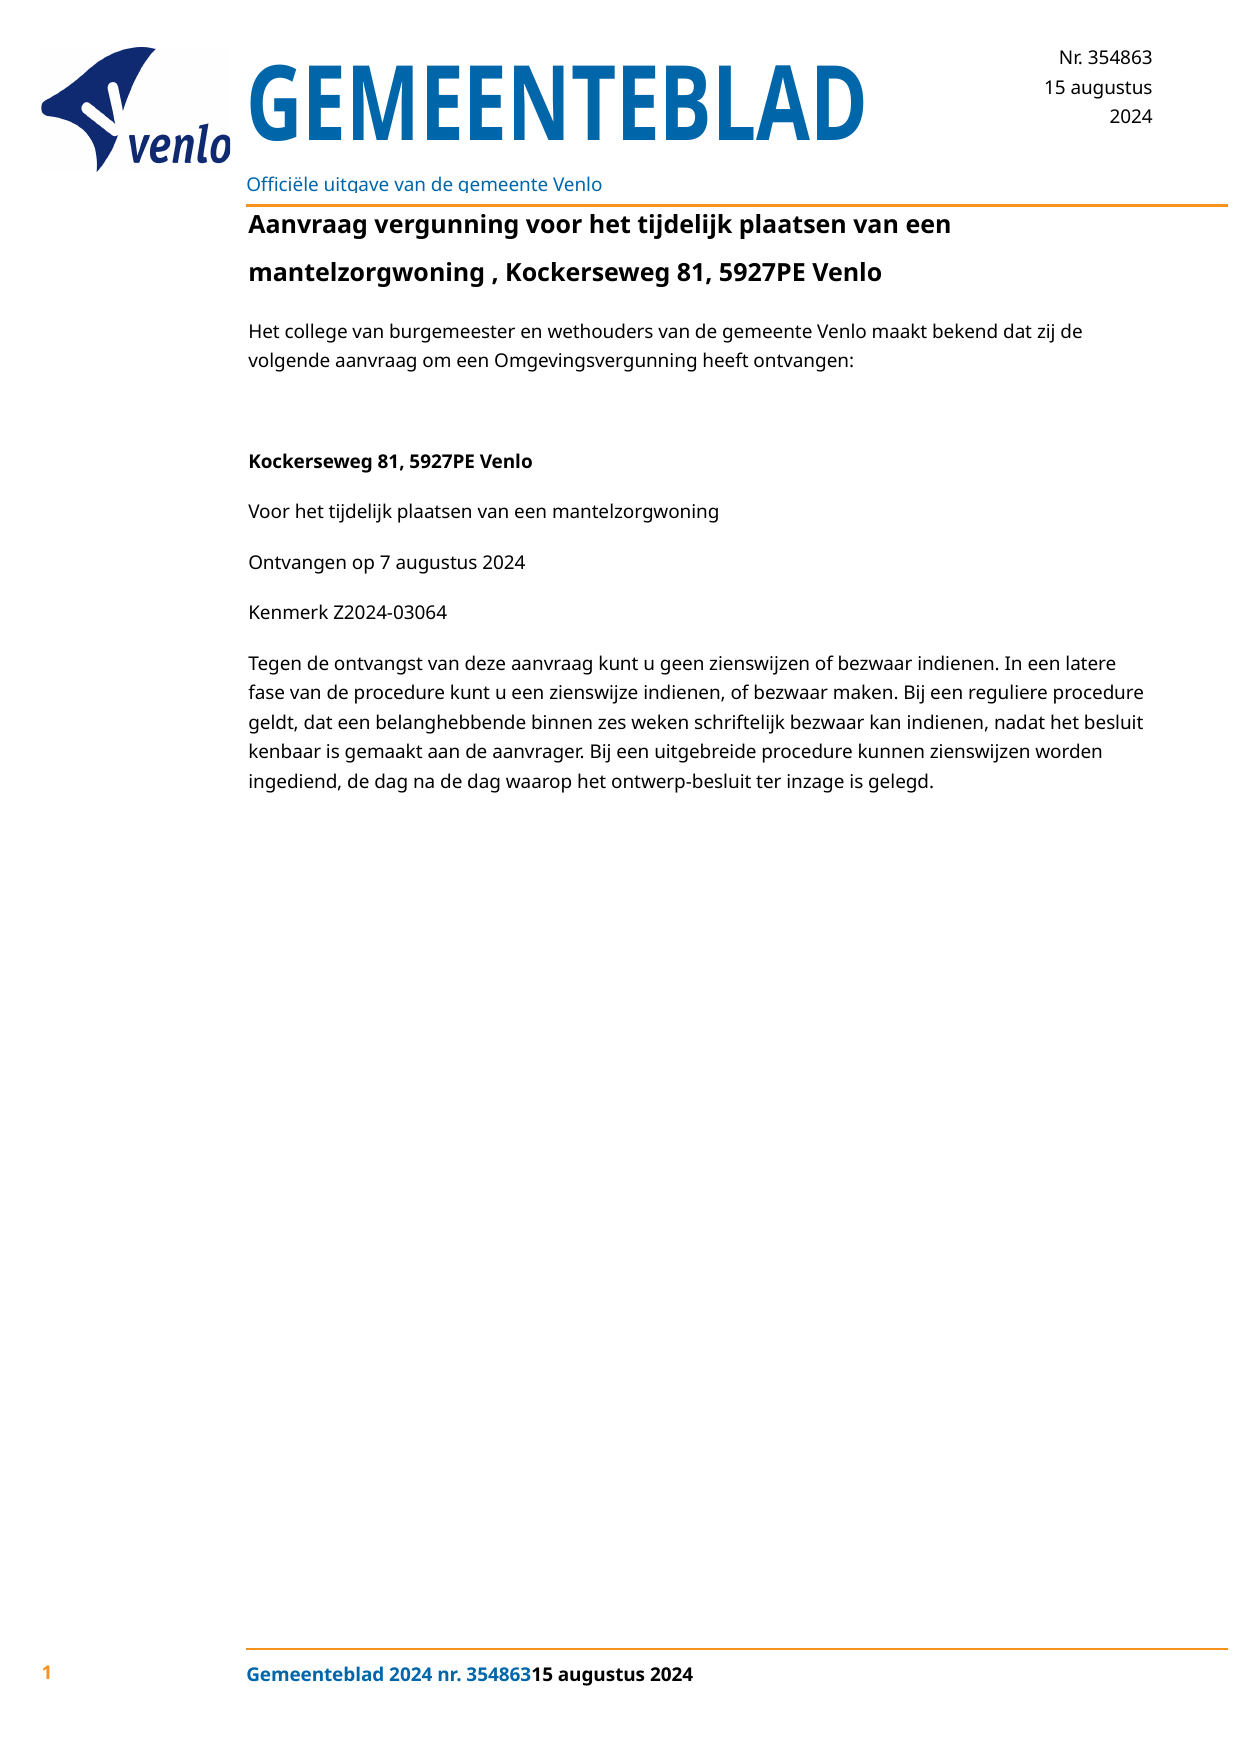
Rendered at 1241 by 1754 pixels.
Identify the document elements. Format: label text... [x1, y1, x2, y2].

text Voor het tijdelijk plaatsen van een mantelzorgwoning [248, 499, 1152, 524]
text Aanvraag vergunning voor het tijdelijk plaatsen van een mantelzorgwoning , Kockerseweg 81, 5927PE Venlo [248, 207, 1152, 288]
text Ontvangen op 7 augustus 2024 [248, 549, 1152, 575]
picture [41, 47, 231, 172]
text Tegen de ontvangst van deze aanvraag kunt u geen zienswijzen of bezwaar indienen. In een latere fase van de procedure kunt u een zienswijze indienen, of bezwaar maken. Bij een reguliere procedure geldt, dat een belanghebbende binnen zes weken schriftelijk bezwaar kan indienen, nadat het besluit kenbaar is gemaakt aan de aanvrager. Bij een uitgebreide procedure kunnen zienswijzen worden ingediend, de dag na de dag waarop het ontwerp-besluit ter inzage is gelegd. [248, 650, 1152, 794]
text Het college van burgemeester en wethouders van de gemeente Venlo maakt bekend dat zij de volgende aanvraag om een Omgevingsvergunning heeft ontvangen: [248, 318, 1152, 373]
text Kockerseweg 81, 5927PE Venlo [248, 448, 1152, 474]
text Kenmerk Z2024-03064 [248, 599, 1152, 625]
